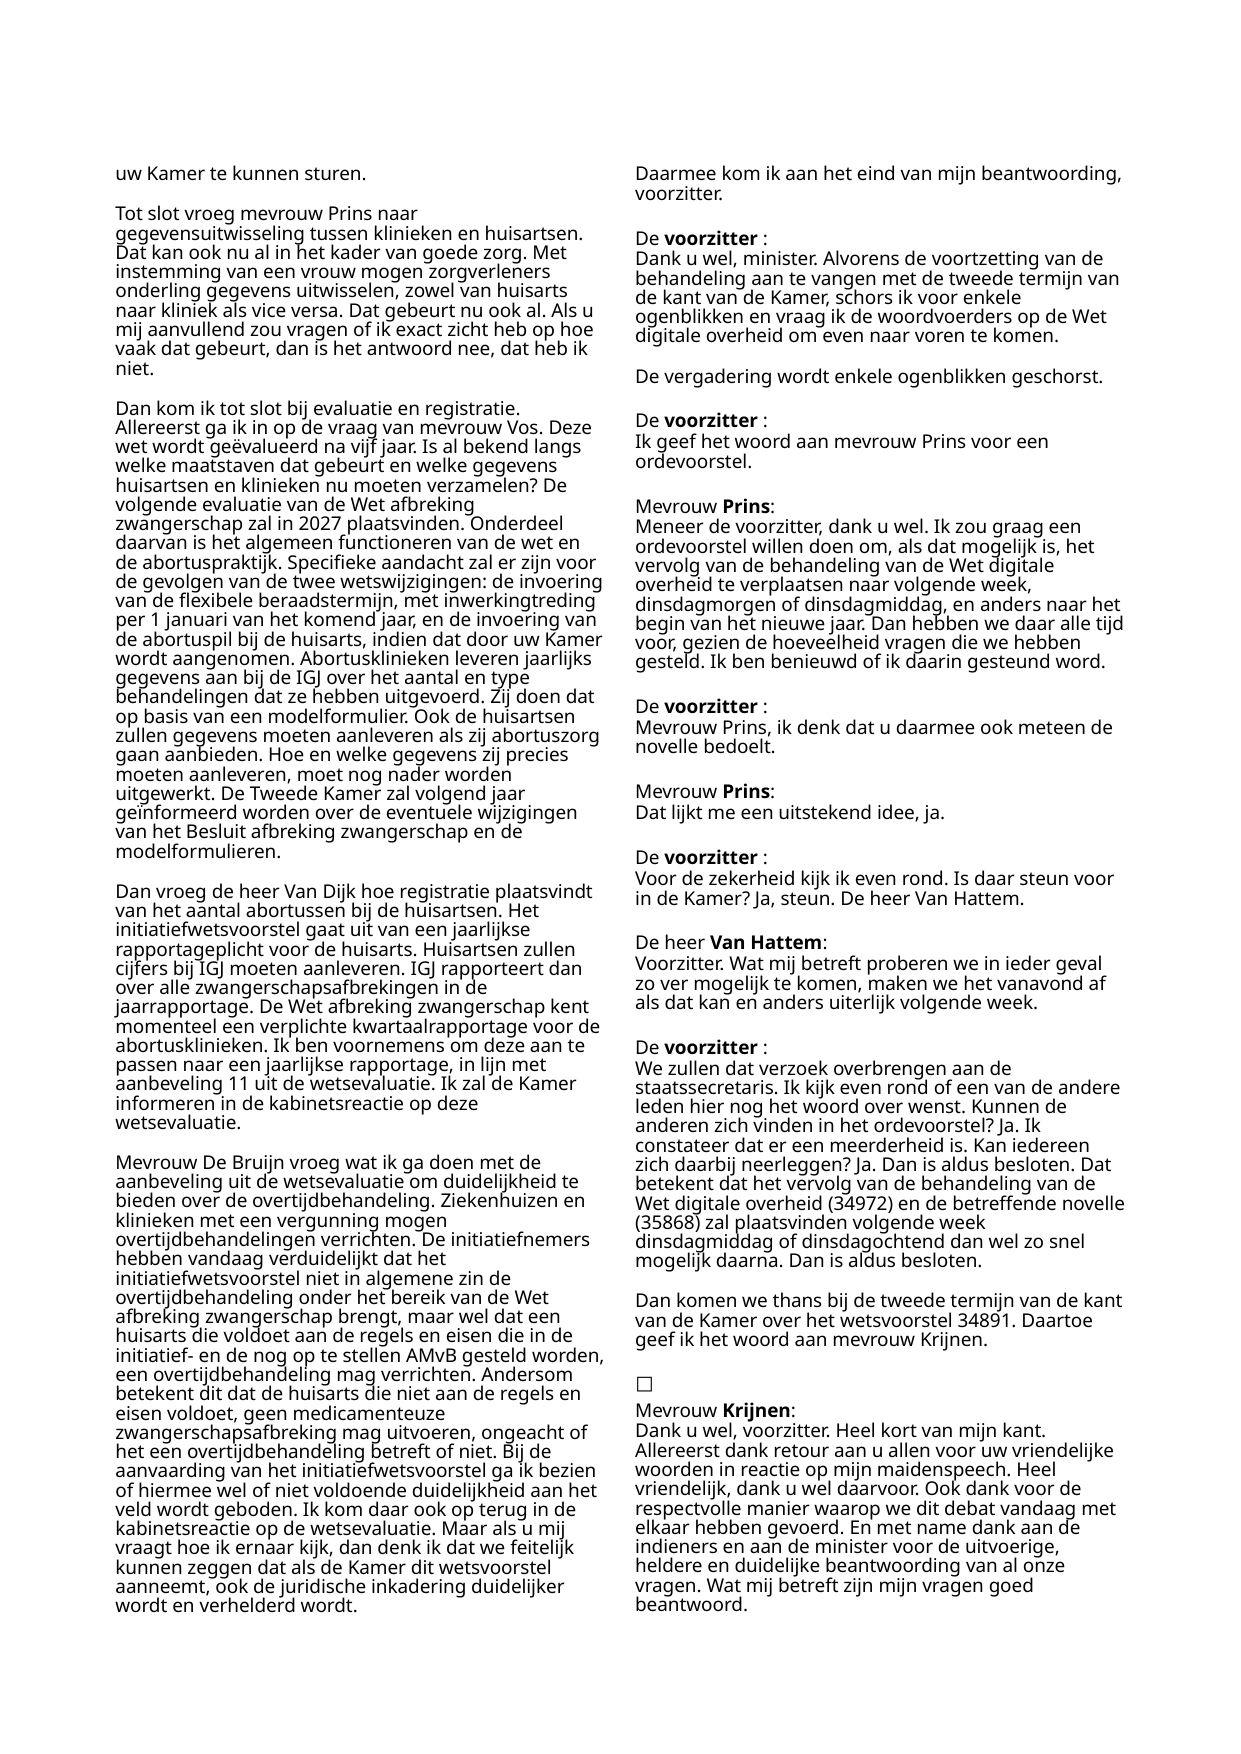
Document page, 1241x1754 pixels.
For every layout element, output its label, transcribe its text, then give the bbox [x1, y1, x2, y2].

text Dat lijkt me een uitstekend idee, ja. [635, 804, 1125, 824]
text uw Kamer te kunnen sturen. [115, 165, 605, 184]
text Dan komen we thans bij de tweede termijn van de kant van de Kamer over het wetsvoorstel 34891. Daartoe geef ik het woord aan mevrouw Krijnen. [635, 1292, 1125, 1350]
text Dank u wel, minister. Alvorens de voortzetting van de behandeling aan te vangen met de tweede termijn van de kant van de Kamer, schors ik voor enkele ogenblikken en vraag ik de woordvoerders op de Wet digitale overheid om even naar voren te komen. [635, 250, 1125, 347]
text Voor de zekerheid kijk ik even rond. Is daar steun voor in de Kamer? Ja, steun. De heer Van Hattem. [635, 870, 1125, 909]
text De voorzitter : [635, 693, 1125, 719]
text Mevrouw De Bruijn vroeg wat ik ga doen met de aanbeveling uit de wetsevaluatie om duidelijkheid te bieden over de overtijdbehandeling. Ziekenhuizen en klinieken met een vergunning mogen overtijdbehandelingen verrichten. De initiatiefnemers hebben vandaag verduidelijkt dat het initiatiefwetsvoorstel niet in algemene zin de overtijdbehandeling onder het bereik van de Wet afbreking zwangerschap brengt, maar wel dat een huisarts die voldoet aan de regels en eisen die in de initiatief- en de nog op te stellen AMvB gesteld worden, een overtijdbehandeling mag verrichten. Andersom betekent dit dat de huisarts die niet aan de regels en eisen voldoet, geen medicamenteuze zwangerschapsafbreking mag uitvoeren, ongeacht of het een overtijdbehandeling betreft of niet. Bij de aanvaarding van het initiatiefwetsvoorstel ga ik bezien of hiermee wel of niet voldoende duidelijkheid aan het veld wordt geboden. Ik kom daar ook op terug in de kabinetsreactie op de wetsevaluatie. Maar als u mij vraagt hoe ik ernaar kijk, dan denk ik dat we feitelijk kunnen zeggen dat als de Kamer dit wetsvoorstel aanneemt, ook de juridische inkadering duidelijker wordt en verhelderd wordt. [115, 1154, 605, 1616]
text De voorzitter : [635, 408, 1125, 433]
text De vergadering wordt enkele ogenblikken geschorst. [635, 368, 1125, 387]
text Mevrouw Prins: [635, 779, 1125, 804]
text Dan vroeg de heer Van Dijk hoe registratie plaatsvindt van het aantal abortussen bij de huisartsen. Het initiatiefwetsvoorstel gaat uit van een jaarlijkse rapportageplicht voor de huisarts. Huisartsen zullen cijfers bij IGJ moeten aanleveren. IGJ rapporteert dan over alle zwangerschapsafbrekingen in de jaarrapportage. De Wet afbreking zwangerschap kent momenteel een verplichte kwartaalrapportage voor de abortusklinieken. Ik ben voornemens om deze aan te passen naar een jaarlijkse rapportage, in lijn met aanbeveling 11 uit de wetsevaluatie. Ik zal de Kamer informeren in de kabinetsreactie op deze wetsevaluatie. [115, 883, 605, 1133]
text De voorzitter : [635, 1034, 1125, 1060]
text De heer Van Hattem: [635, 929, 1125, 955]
text Mevrouw Prins: [635, 493, 1125, 518]
text Dan kom ik tot slot bij evaluatie en registratie. Allereerst ga ik in op de vraag van mevrouw Vos. Deze wet wordt geëvalueerd na vijf jaar. Is al bekend langs welke maatstaven dat gebeurt en welke gegevens huisartsen en klinieken nu moeten verzamelen? De volgende evaluatie van de Wet afbreking zwangerschap zal in 2027 plaatsvinden. Onderdeel daarvan is het algemeen functioneren van de wet en de abortuspraktijk. Specifieke aandacht zal er zijn voor de gevolgen van de twee wetswijzigingen: de invoering van de flexibele beraadstermijn, met inwerkingtreding per 1 januari van het komend jaar, en de invoering van de abortuspil bij de huisarts, indien dat door uw Kamer wordt aangenomen. Abortusklinieken leveren jaarlijks gegevens aan bij de IGJ over het aantal en type behandelingen dat ze hebben uitgevoerd. Zij doen dat op basis van een modelformulier. Ook de huisartsen zullen gegevens moeten aanleveren als zij abortuszorg gaan aanbieden. Hoe en welke gegevens zij precies moeten aanleveren, moet nog nader worden uitgewerkt. De Tweede Kamer zal volgend jaar geïnformeerd worden over de eventuele wijzigingen van het Besluit afbreking zwangerschap en de modelformulieren. [115, 399, 605, 862]
text ⬜ [635, 1371, 1125, 1397]
text Tot slot vroeg mevrouw Prins naar gegevensuitwisseling tussen klinieken en huisartsen. Dat kan ook nu al in het kader van goede zorg. Met instemming van een vrouw mogen zorgverleners onderling gegevens uitwisselen, zowel van huisarts naar kliniek als vice versa. Dat gebeurt nu ook al. Als u mij aanvullend zou vragen of ik exact zicht heb op hoe vaak dat gebeurt, dan is het antwoord nee, dat heb ik niet. [115, 205, 605, 379]
text Daarmee kom ik aan het eind van mijn beantwoording, voorzitter. [635, 165, 1125, 204]
text De voorzitter : [635, 225, 1125, 250]
text Voorzitter. Wat mij betreft proberen we in ieder geval zo ver mogelijk te komen, maken we het vanavond af als dat kan en anders uiterlijk volgende week. [635, 955, 1125, 1013]
text Mevrouw Krijnen: [635, 1397, 1125, 1422]
text Meneer de voorzitter, dank u wel. Ik zou graag een ordevoorstel willen doen om, als dat mogelijk is, het vervolg van de behandeling van de Wet digitale overheid te verplaatsen naar volgende week, dinsdagmorgen of dinsdagmiddag, en anders naar het begin van het nieuwe jaar. Dan hebben we daar alle tijd voor, gezien de hoeveelheid vragen die we hebben gesteld. Ik ben benieuwd of ik daarin gesteund word. [635, 518, 1125, 673]
text Mevrouw Prins, ik denk dat u daarmee ook meteen de novelle bedoelt. [635, 719, 1125, 758]
text Dank u wel, voorzitter. Heel kort van mijn kant. Allereerst dank retour aan u allen voor uw vriendelijke woorden in reactie op mijn maidenspeech. Heel vriendelijk, dank u wel daarvoor. Ook dank voor de respectvolle manier waarop we dit debat vandaag met elkaar hebben gevoerd. En met name dank aan de indieners en aan de minister voor de uitvoerige, heldere en duidelijke beantwoording van al onze vragen. Wat mij betreft zijn mijn vragen goed beantwoord. [635, 1422, 1125, 1615]
text Ik geef het woord aan mevrouw Prins voor een ordevoorstel. [635, 433, 1125, 472]
text De voorzitter : [635, 844, 1125, 870]
text We zullen dat verzoek overbrengen aan de staatssecretaris. Ik kijk even rond of een van de andere leden hier nog het woord over wenst. Kunnen de anderen zich vinden in het ordevoorstel? Ja. Ik constateer dat er een meerderheid is. Kan iedereen zich daarbij neerleggen? Ja. Dan is aldus besloten. Dat betekent dat het vervolg van de behandeling van de Wet digitale overheid (34972) en de betreffende novelle (35868) zal plaatsvinden volgende week dinsdagmiddag of dinsdagochtend dan wel zo snel mogelijk daarna. Dan is aldus besloten. [635, 1060, 1125, 1272]
